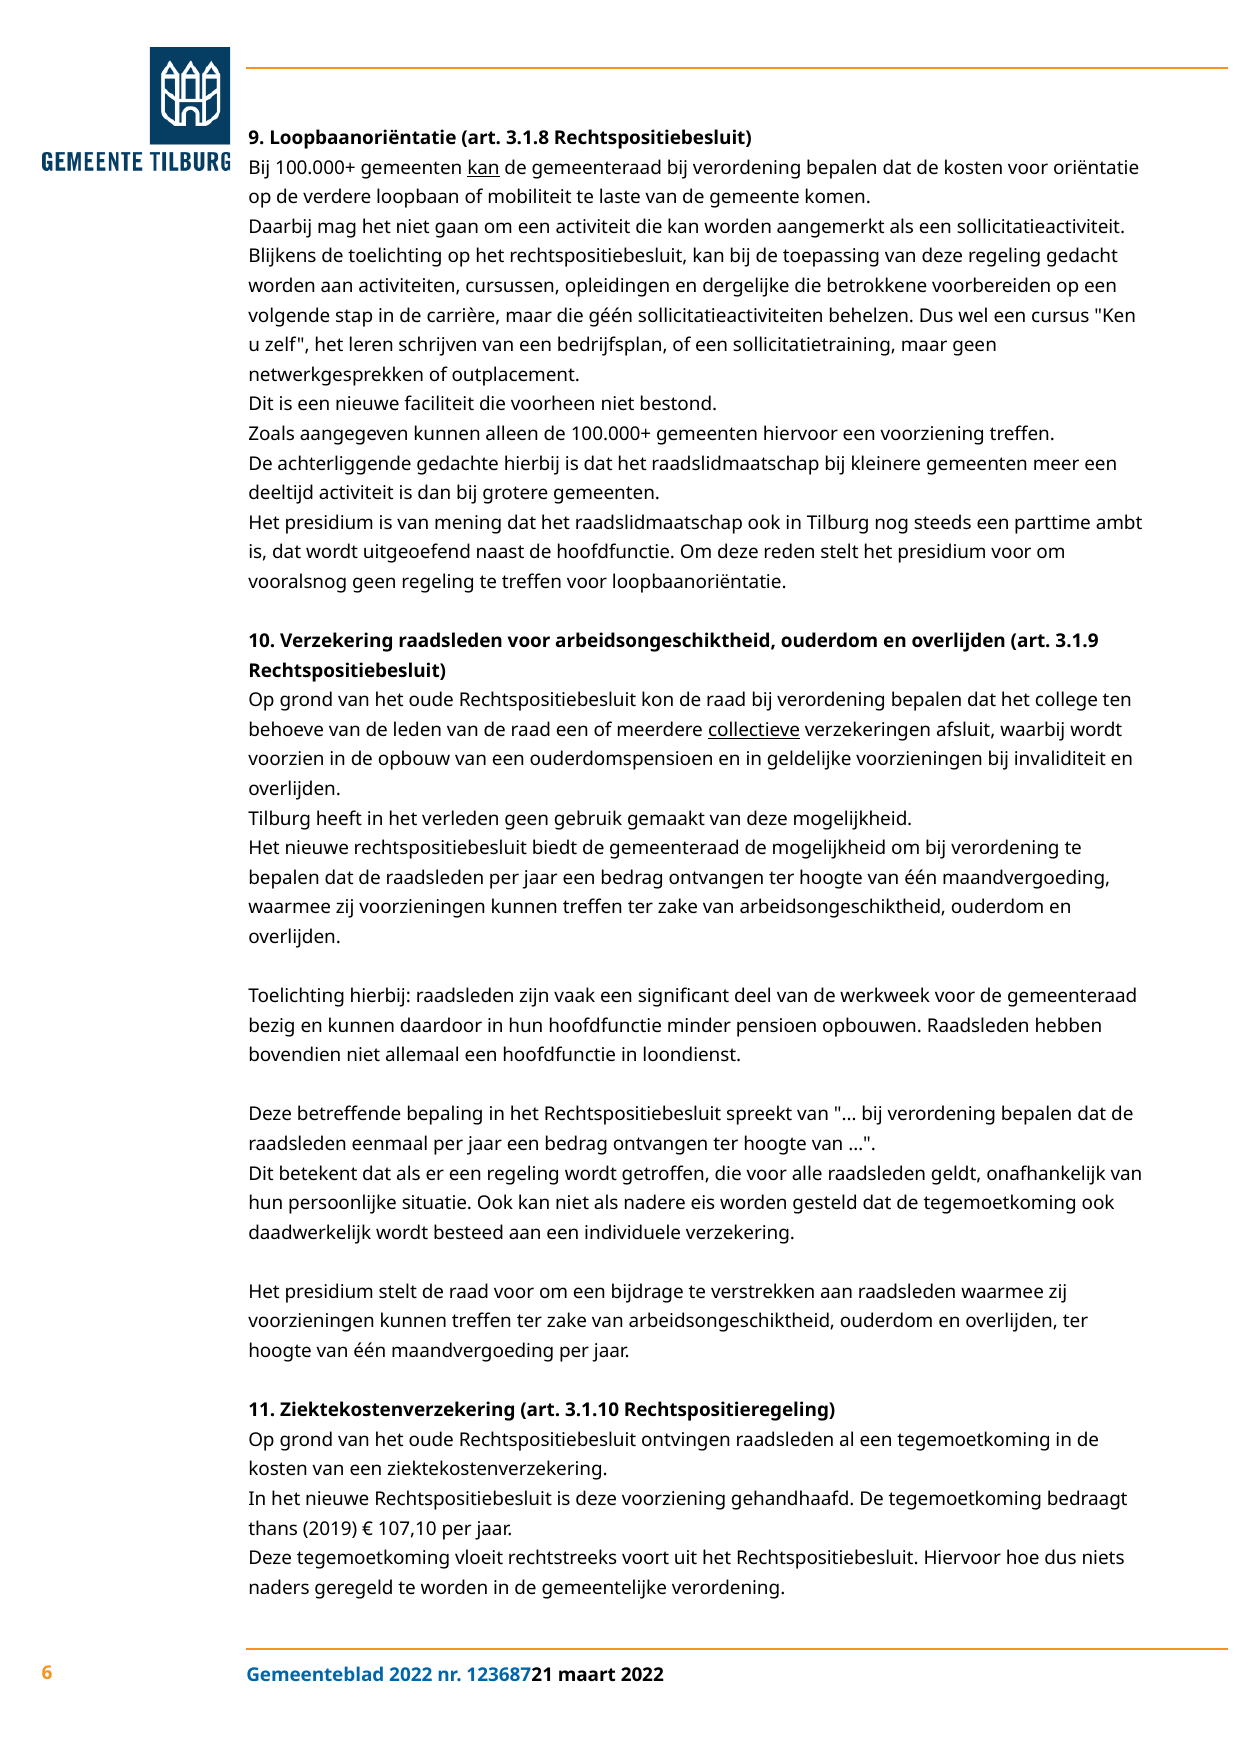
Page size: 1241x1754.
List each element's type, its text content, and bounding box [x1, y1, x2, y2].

text Daarbij mag het niet gaan om een activiteit die kan worden aangemerkt als een sollicitatieactiviteit. [248, 213, 1152, 239]
text Toelichting hierbij: raadsleden zijn vaak een significant deel van de werkweek voor de gemeenteraad bezig en kunnen daardoor in hun hoofdfunctie minder pensioen opbouwen. Raadsleden hebben bovendien niet allemaal een hoofdfunctie in loondienst. [248, 982, 1152, 1067]
text De achterliggende gedachte hierbij is dat het raadslidmaatschap bij kleinere gemeenten meer een deeltijd activiteit is dan bij grotere gemeenten. [248, 450, 1152, 505]
text Deze tegemoetkoming vloeit rechtstreeks voort uit het Rechtspositiebesluit. Hiervoor hoe dus niets naders geregeld te worden in de gemeentelijke verordening. [248, 1544, 1152, 1600]
text Zoals aangegeven kunnen alleen de 100.000+ gemeenten hiervoor een voorziening treffen. [248, 420, 1152, 446]
text 11. Ziektekostenverzekering (art. 3.1.10 Rechtspositieregeling) [248, 1396, 1152, 1422]
text Tilburg heeft in het verleden geen gebruik gemaakt van deze mogelijkheid. [248, 805, 1152, 831]
text Het presidium stelt de raad voor om een bijdrage te verstrekken aan raadsleden waarmee zij voorzieningen kunnen treffen ter zake van arbeidsongeschiktheid, ouderdom en overlijden, ter hoogte van één maandvergoeding per jaar. [248, 1278, 1152, 1363]
text 9. Loopbaanoriëntatie (art. 3.1.8 Rechtspositiebesluit) [248, 124, 1152, 150]
text Het nieuwe rechtspositiebesluit biedt de gemeenteraad de mogelijkheid om bij verordening te bepalen dat de raadsleden per jaar een bedrag ontvangen ter hoogte van één maandvergoeding, waarmee zij voorzieningen kunnen treffen ter zake van arbeidsongeschiktheid, ouderdom en overlijden. [248, 834, 1152, 949]
text 10. Verzekering raadsleden voor arbeidsongeschiktheid, ouderdom en overlijden (art. 3.1.9 Rechtspositiebesluit) [248, 627, 1152, 683]
picture [41, 47, 231, 172]
text Bij 100.000+ gemeenten kan de gemeenteraad bij verordening bepalen dat de kosten voor oriëntatie op de verdere loopbaan of mobiliteit te laste van de gemeente komen. [248, 154, 1152, 209]
text Deze betreffende bepaling in het Rechtspositiebesluit spreekt van "… bij verordening bepalen dat de raadsleden eenmaal per jaar een bedrag ontvangen ter hoogte van …". [248, 1101, 1152, 1156]
text Op grond van het oude Rechtspositiebesluit ontvingen raadsleden al een tegemoetkoming in de kosten van een ziektekostenverzekering. [248, 1426, 1152, 1481]
text Blijkens de toelichting op het rechtspositiebesluit, kan bij de toepassing van deze regeling gedacht worden aan activiteiten, cursussen, opleidingen en dergelijke die betrokkene voorbereiden op een volgende stap in de carrière, maar die géén sollicitatieactiviteiten behelzen. Dus wel een cursus "Ken u zelf", het leren schrijven van een bedrijfsplan, of een sollicitatietraining, maar geen netwerkgesprekken of outplacement. [248, 243, 1152, 387]
text Op grond van het oude Rechtspositiebesluit kon de raad bij verordening bepalen dat het college ten behoeve van de leden van de raad een of meerdere collectieve verzekeringen afsluit, waarbij wordt voorzien in de opbouw van een ouderdomspensioen en in geldelijke voorzieningen bij invaliditeit en overlijden. [248, 686, 1152, 801]
text Het presidium is van mening dat het raadslidmaatschap ook in Tilburg nog steeds een parttime ambt is, dat wordt uitgeoefend naast de hoofdfunctie. Om deze reden stelt het presidium voor om vooralsnog geen regeling te treffen voor loopbaanoriëntatie. [248, 509, 1152, 594]
text Dit betekent dat als er een regeling wordt getroffen, die voor alle raadsleden geldt, onafhankelijk van hun persoonlijke situatie. Ook kan niet als nadere eis worden gesteld dat de tegemoetkoming ook daadwerkelijk wordt besteed aan een individuele verzekering. [248, 1160, 1152, 1245]
text In het nieuwe Rechtspositiebesluit is deze voorziening gehandhaafd. De tegemoetkoming bedraagt thans (2019) € 107,10 per jaar. [248, 1485, 1152, 1541]
text Dit is een nieuwe faciliteit die voorheen niet bestond. [248, 391, 1152, 416]
